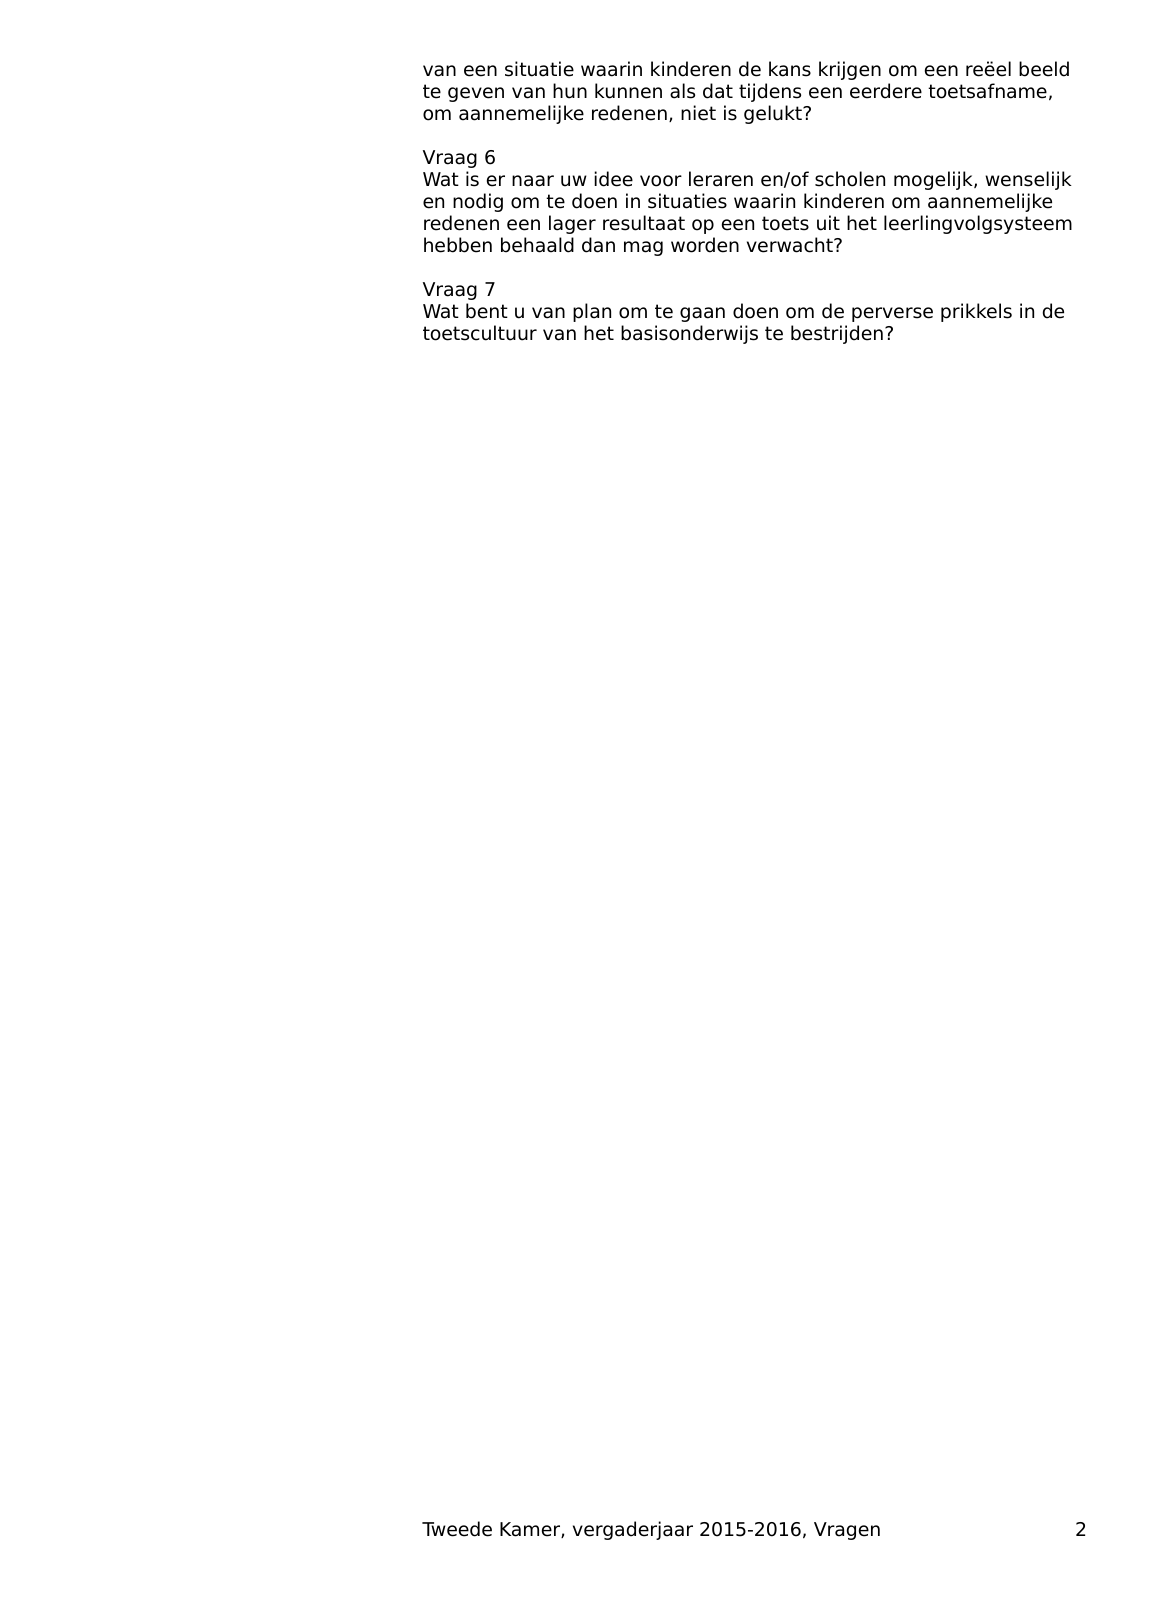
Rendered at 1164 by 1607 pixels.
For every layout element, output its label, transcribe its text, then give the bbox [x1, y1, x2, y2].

text Vraag 6 [422, 147, 1087, 169]
text Wat bent u van plan om te gaan doen om de perverse prikkels in de toetscultuur van het basisonderwijs te bestrijden? [422, 301, 1087, 345]
text Wat is er naar uw idee voor leraren en/of scholen mogelijk, wenselijk en nodig om te doen in situaties waarin kinderen om aannemelijke redenen een lager resultaat op een toets uit het leerlingvolgsysteem hebben behaald dan mag worden verwacht? [422, 169, 1087, 257]
text Vraag 7 [422, 279, 1087, 301]
text van een situatie waarin kinderen de kans krijgen om een reëel beeld te geven van hun kunnen als dat tijdens een eerdere toetsafname, om aannemelijke redenen, niet is gelukt? [422, 59, 1087, 125]
